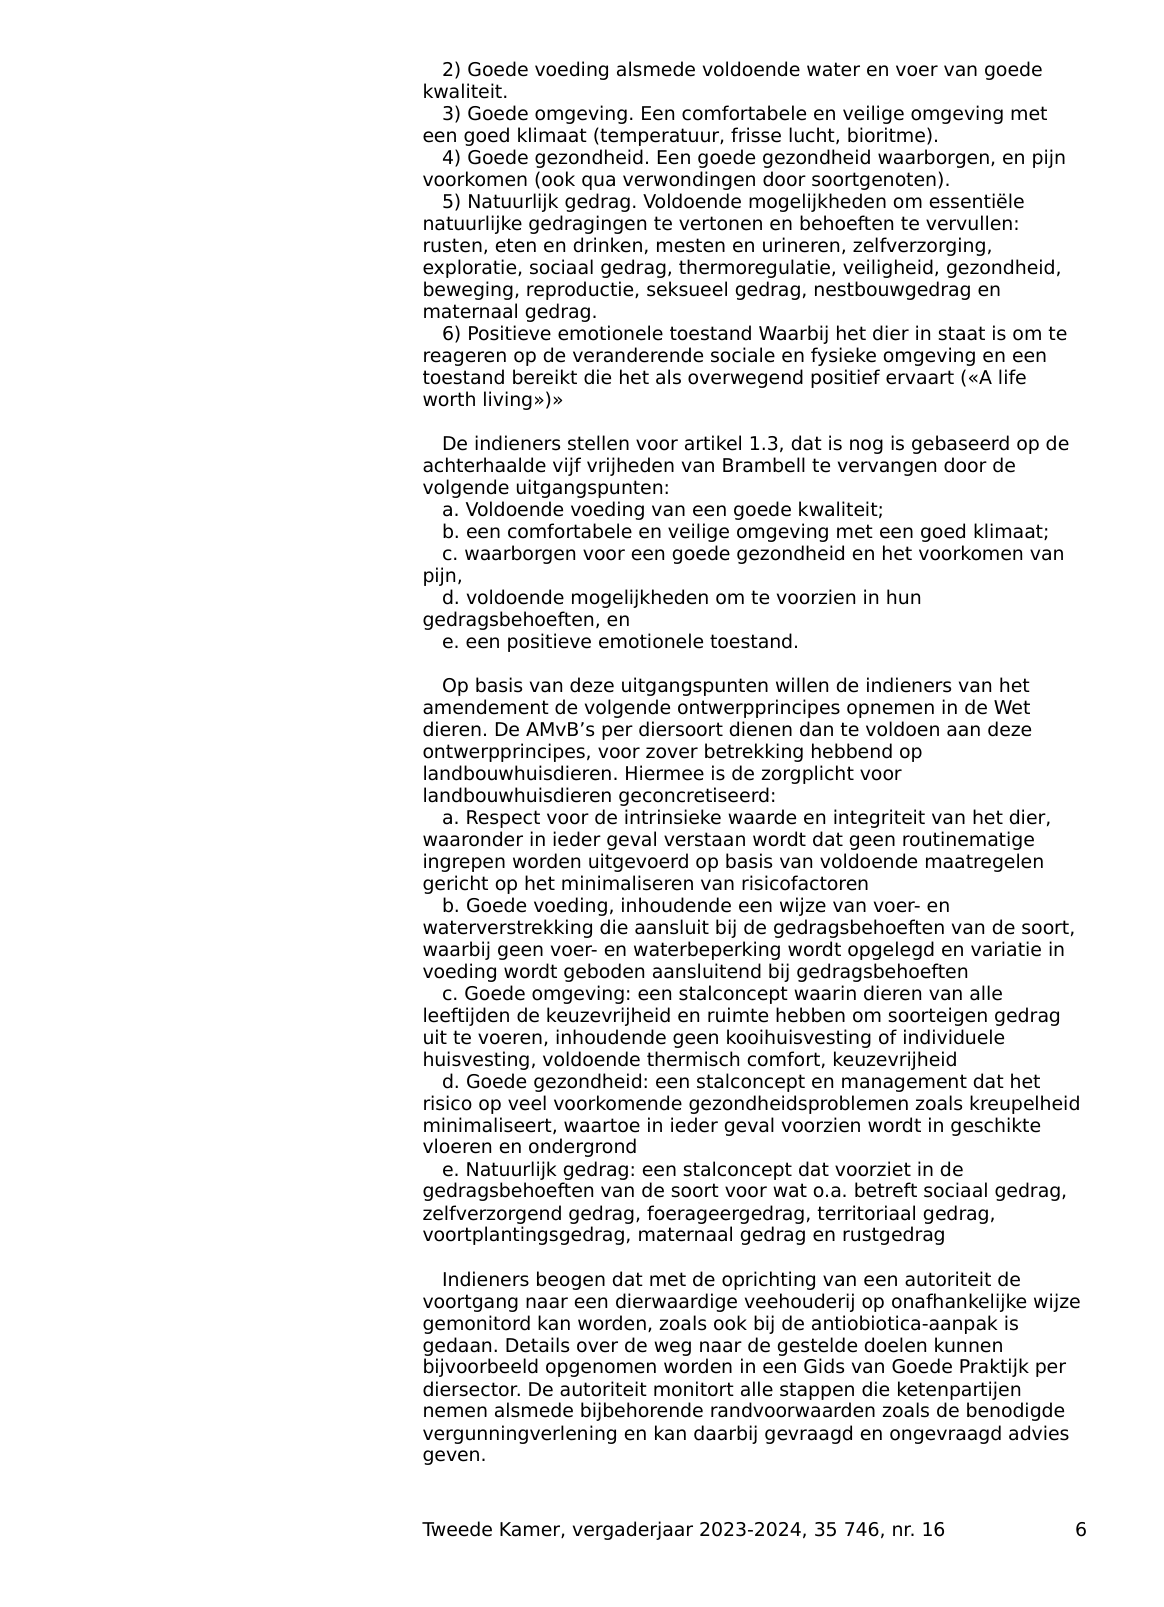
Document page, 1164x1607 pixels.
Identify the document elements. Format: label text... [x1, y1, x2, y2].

text c. Goede omgeving: een stalconcept waarin dieren van alle leeftijden de keuzevrijheid en ruimte hebben om soorteigen gedrag uit te voeren, inhoudende geen kooihuisvesting of individuele huisvesting, voldoende thermisch comfort, keuzevrijheid [422, 983, 1087, 1071]
text 4) Goede gezondheid. Een goede gezondheid waarborgen, en pijn voorkomen (ook qua verwondingen door soortgenoten). [422, 147, 1087, 191]
text 5) Natuurlijk gedrag. Voldoende mogelijkheden om essentiële natuurlijke gedragingen te vertonen en behoeften te vervullen: rusten, eten en drinken, mesten en urineren, zelfverzorging, exploratie, sociaal gedrag, thermoregulatie, veiligheid, gezondheid, beweging, reproductie, seksueel gedrag, nestbouwgedrag en maternaal gedrag. [422, 191, 1087, 323]
text e. Natuurlijk gedrag: een stalconcept dat voorziet in de gedragsbehoeften van de soort voor wat o.a. betreft sociaal gedrag, zelfverzorgend gedrag, foerageergedrag, territoriaal gedrag, voortplantingsgedrag, maternaal gedrag en rustgedrag [422, 1158, 1087, 1246]
text De indieners stellen voor artikel 1.3, dat is nog is gebaseerd op de achterhaalde vijf vrijheden van Brambell te vervangen door de volgende uitgangspunten: [422, 433, 1087, 499]
text d. voldoende mogelijkheden om te voorzien in hun gedragsbehoeften, en [422, 587, 1087, 631]
text 3) Goede omgeving. Een comfortabele en veilige omgeving met een goed klimaat (temperatuur, frisse lucht, bioritme). [422, 103, 1087, 147]
text b. een comfortabele en veilige omgeving met een goed klimaat; [422, 521, 1087, 543]
text a. Respect voor de intrinsieke waarde en integriteit van het dier, waaronder in ieder geval verstaan wordt dat geen routinematige ingrepen worden uitgevoerd op basis van voldoende maatregelen gericht op het minimaliseren van risicofactoren [422, 807, 1087, 895]
text Indieners beogen dat met de oprichting van een autoriteit de voortgang naar een dierwaardige veehouderij op onafhankelijke wijze gemonitord kan worden, zoals ook bij de antiobiotica-aanpak is gedaan. Details over de weg naar de gestelde doelen kunnen bijvoorbeeld opgenomen worden in een Gids van Goede Praktijk per diersector. De autoriteit monitort alle stappen die ketenpartijen nemen alsmede bijbehorende randvoorwaarden zoals de benodigde vergunningverlening en kan daarbij gevraagd en ongevraagd advies geven. [422, 1268, 1087, 1466]
text c. waarborgen voor een goede gezondheid en het voorkomen van pijn, [422, 543, 1087, 587]
text Op basis van deze uitgangspunten willen de indieners van het amendement de volgende ontwerpprincipes opnemen in de Wet dieren. De AMvB’s per diersoort dienen dan te voldoen aan deze ontwerpprincipes, voor zover betrekking hebbend op landbouwhuisdieren. Hiermee is de zorgplicht voor landbouwhuisdieren geconcretiseerd: [422, 675, 1087, 807]
text 6) Positieve emotionele toestand Waarbij het dier in staat is om te reageren op de veranderende sociale en fysieke omgeving en een toestand bereikt die het als overwegend positief ervaart («A life worth living»)» [422, 323, 1087, 411]
text a. Voldoende voeding van een goede kwaliteit; [422, 499, 1087, 521]
text b. Goede voeding, inhoudende een wijze van voer- en waterverstrekking die aansluit bij de gedragsbehoeften van de soort, waarbij geen voer- en waterbeperking wordt opgelegd en variatie in voeding wordt geboden aansluitend bij gedragsbehoeften [422, 895, 1087, 983]
text 2) Goede voeding alsmede voldoende water en voer van goede kwaliteit. [422, 59, 1087, 103]
text d. Goede gezondheid: een stalconcept en management dat het risico op veel voorkomende gezondheidsproblemen zoals kreupelheid minimaliseert, waartoe in ieder geval voorzien wordt in geschikte vloeren en ondergrond [422, 1071, 1087, 1158]
text e. een positieve emotionele toestand. [422, 631, 1087, 653]
